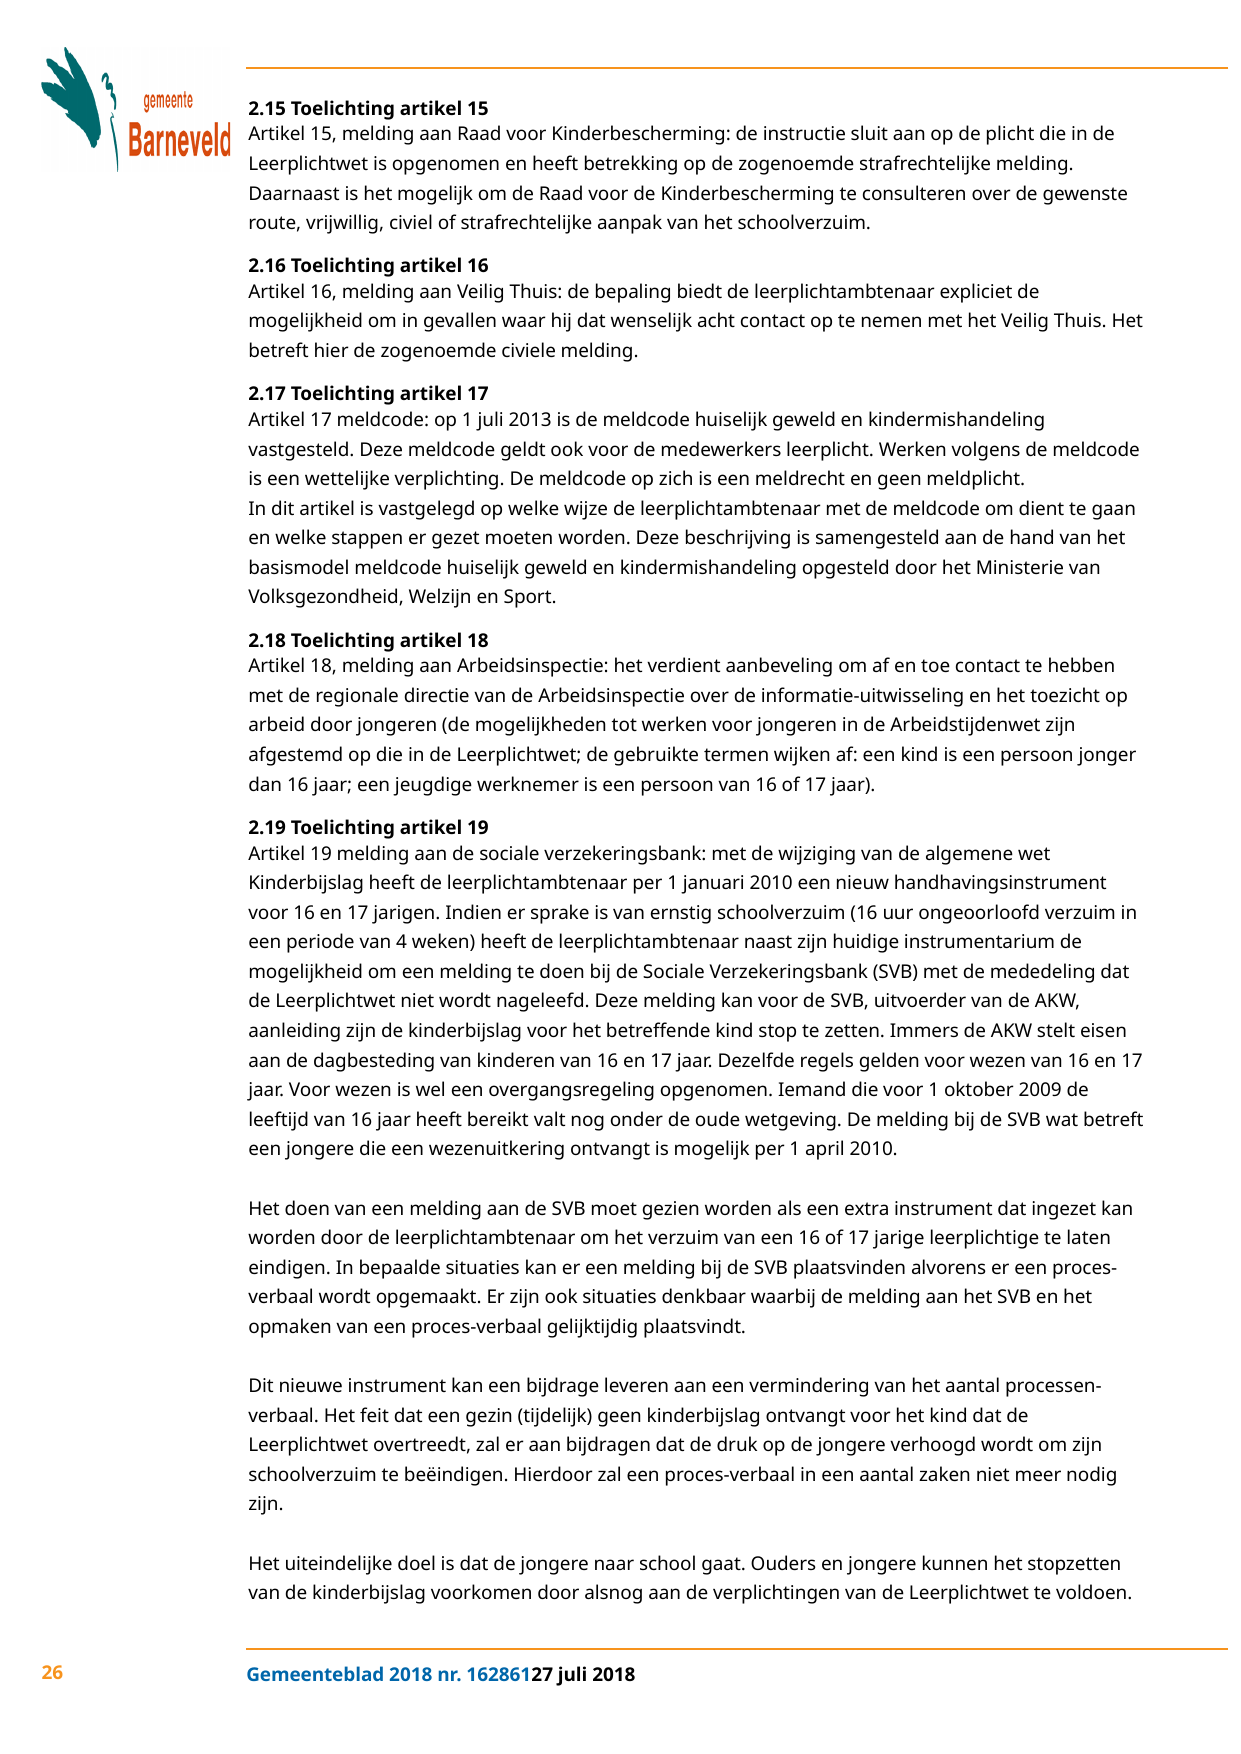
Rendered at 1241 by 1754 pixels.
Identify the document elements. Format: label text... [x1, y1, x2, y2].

text In dit artikel is vastgelegd op welke wijze de leerplichtambtenaar met de meldcode om dient te gaan en welke stappen er gezet moeten worden. Deze beschrijving is samengesteld aan de hand van het basismodel meldcode huiselijk geweld en kindermishandeling opgesteld door het Ministerie van Volksgezondheid, Welzijn en Sport. [248, 495, 1152, 609]
text Het uiteindelijke doel is dat de jongere naar school gaat. Ouders en jongere kunnen het stopzetten van de kinderbijslag voorkomen door alsnog aan de verplichtingen van de Leerplichtwet te voldoen. [248, 1550, 1152, 1605]
text 2.15 Toelichting artikel 15 [248, 95, 1152, 121]
text 2.17 Toelichting artikel 17 [248, 380, 1152, 406]
text Artikel 19 melding aan de sociale verzekeringsbank: met de wijziging van de algemene wet Kinderbijslag heeft de leerplichtambtenaar per 1 januari 2010 een nieuw handhavingsinstrument voor 16 en 17 jarigen. Indien er sprake is van ernstig schoolverzuim (16 uur ongeoorloofd verzuim in een periode van 4 weken) heeft de leerplichtambtenaar naast zijn huidige instrumentarium de mogelijkheid om een melding te doen bij de Sociale Verzekeringsbank (SVB) met de mededeling dat de Leerplichtwet niet wordt nageleefd. Deze melding kan voor de SVB, uitvoerder van de AKW, aanleiding zijn de kinderbijslag voor het betreffende kind stop te zetten. Immers de AKW stelt eisen aan de dagbesteding van kinderen van 16 en 17 jaar. Dezelfde regels gelden voor wezen van 16 en 17 jaar. Voor wezen is wel een overgangsregeling opgenomen. Iemand die voor 1 oktober 2009 de leeftijd van 16 jaar heeft bereikt valt nog onder de oude wetgeving. De melding bij de SVB wat betreft een jongere die een wezenuitkering ontvangt is mogelijk per 1 april 2010. [248, 840, 1152, 1161]
text Artikel 17 meldcode: op 1 juli 2013 is de meldcode huiselijk geweld en kindermishandeling vastgesteld. Deze meldcode geldt ook voor de medewerkers leerplicht. Werken volgens de meldcode is een wettelijke verplichting. De meldcode op zich is een meldrecht en geen meldplicht. [248, 406, 1152, 491]
text 2.16 Toelichting artikel 16 [248, 252, 1152, 278]
text Artikel 18, melding aan Arbeidsinspectie: het verdient aanbeveling om af en toe contact te hebben met de regionale directie van de Arbeidsinspectie over de informatie-uitwisseling en het toezicht op arbeid door jongeren (de mogelijkheden tot werken voor jongeren in de Arbeidstijdenwet zijn afgestemd op die in de Leerplichtwet; de gebruikte termen wijken af: een kind is een persoon jonger dan 16 jaar; een jeugdige werknemer is een persoon van 16 of 17 jaar). [248, 652, 1152, 797]
text 2.18 Toelichting artikel 18 [248, 627, 1152, 652]
picture [41, 47, 231, 172]
text Dit nieuwe instrument kan een bijdrage leveren aan een vermindering van het aantal processen-verbaal. Het feit dat een gezin (tijdelijk) geen kinderbijslag ontvangt voor het kind dat de Leerplichtwet overtreedt, zal er aan bijdragen dat de druk op de jongere verhoogd wordt om zijn schoolverzuim te beëindigen. Hierdoor zal een proces-verbaal in een aantal zaken niet meer nodig zijn. [248, 1372, 1152, 1516]
text Het doen van een melding aan de SVB moet gezien worden als een extra instrument dat ingezet kan worden door de leerplichtambtenaar om het verzuim van een 16 of 17 jarige leerplichtige te laten eindigen. In bepaalde situaties kan er een melding bij de SVB plaatsvinden alvorens er een proces-verbaal wordt opgemaakt. Er zijn ook situaties denkbaar waarbij de melding aan het SVB en het opmaken van een proces-verbaal gelijktijdig plaatsvindt. [248, 1195, 1152, 1339]
text Artikel 15, melding aan Raad voor Kinderbescherming: de instructie sluit aan op de plicht die in de Leerplichtwet is opgenomen en heeft betrekking op de zogenoemde strafrechtelijke melding. Daarnaast is het mogelijk om de Raad voor de Kinderbescherming te consulteren over de gewenste route, vrijwillig, civiel of strafrechtelijke aanpak van het schoolverzuim. [248, 121, 1152, 235]
text Artikel 16, melding aan Veilig Thuis: de bepaling biedt de leerplichtambtenaar expliciet de mogelijkheid om in gevallen waar hij dat wenselijk acht contact op te nemen met het Veilig Thuis. Het betreft hier de zogenoemde civiele melding. [248, 278, 1152, 363]
text 2.19 Toelichting artikel 19 [248, 814, 1152, 840]
